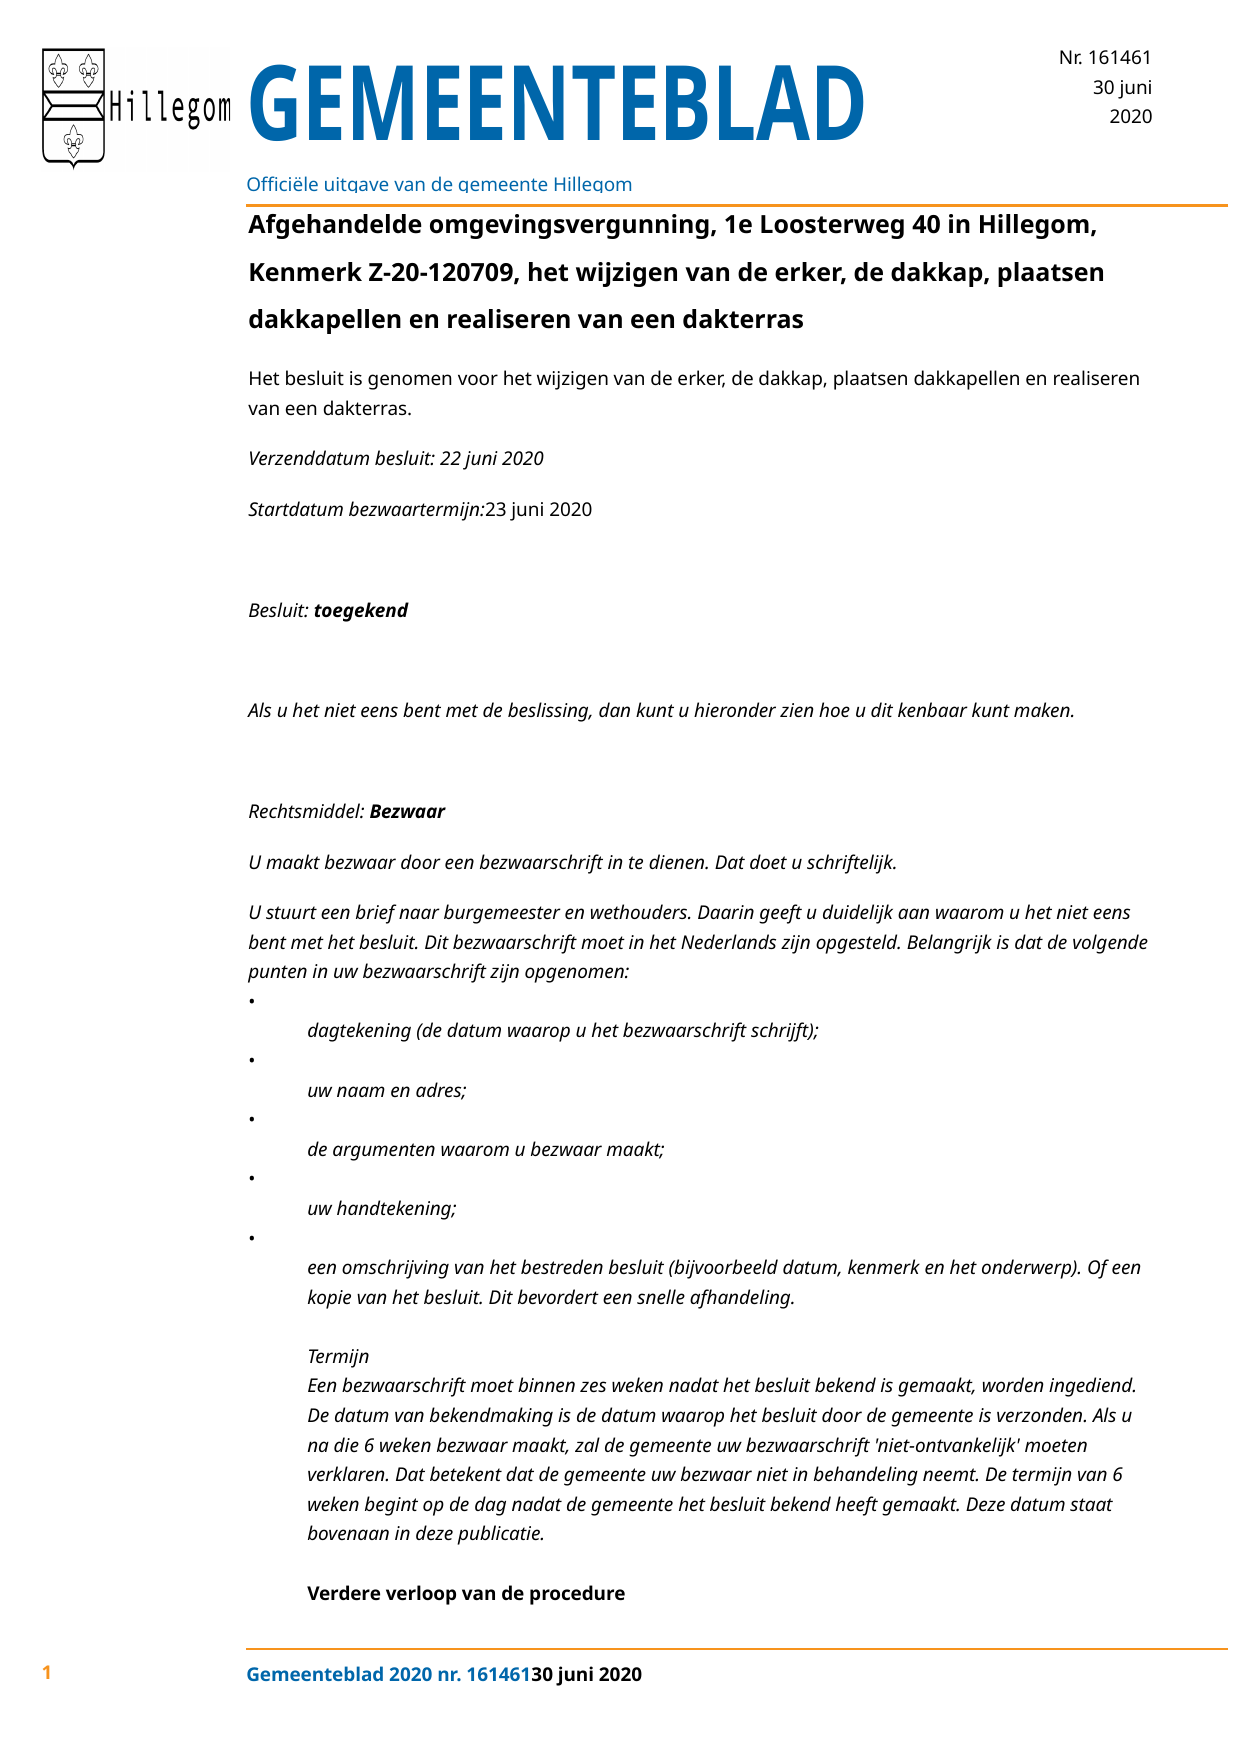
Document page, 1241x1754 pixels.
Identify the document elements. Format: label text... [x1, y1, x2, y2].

text Startdatum bezwaartermijn:23 juni 2020 [248, 496, 1152, 522]
text Het besluit is genomen voor het wijzigen van de erker, de dakkap, plaatsen dakkapellen en realiseren van een dakterras. [248, 366, 1152, 421]
text U stuurt een brief naar burgemeester en wethouders. Daarin geeft u duidelijk aan waarom u het niet eens bent met het besluit. Dit bezwaarschrift moet in het Nederlands zijn opgesteld. Belangrijk is dat de volgende punten in uw bezwaarschrift zijn opgenomen: [248, 899, 1152, 984]
list een omschrijving van het bestreden besluit (bijvoorbeeld datum, kenmerk en het onderwerp). Of een kopie van het besluit. Dit bevordert een snelle afhandeling. [248, 1254, 1152, 1309]
text Verzenddatum besluit: 22 juni 2020 [248, 446, 1152, 471]
text Als u het niet eens bent met de beslissing, dan kunt u hieronder zien hoe u dit kenbaar kunt maken. [248, 698, 1152, 723]
text Rechtsmiddel: Bezwaar [248, 798, 1152, 824]
list Een bezwaarschrift moet binnen zes weken nadat het besluit bekend is gemaakt, worden ingediend. De datum van bekendmaking is de datum waarop het besluit door de gemeente is verzonden. Als u na die 6 weken bezwaar maakt, zal de gemeente uw bezwaarschrift 'niet-ontvankelijk' moeten verklaren. Dat betekent dat de gemeente uw bezwaar niet in behandeling neemt. De termijn van 6 weken begint op de dag nadat de gemeente het besluit bekend heeft gemaakt. Deze datum staat bovenaan in deze publicatie. [248, 1373, 1152, 1546]
list dagtekening (de datum waarop u het bezwaarschrift schrijft); [248, 1018, 1152, 1043]
text U maakt bezwaar door een bezwaarschrift in te dienen. Dat doet u schriftelijk. [248, 849, 1152, 874]
list de argumenten waarom u bezwaar maakt; [248, 1136, 1152, 1162]
list Termijn [248, 1343, 1152, 1369]
list uw handtekening; [248, 1195, 1152, 1221]
picture [41, 47, 231, 172]
list uw naam en adres; [248, 1077, 1152, 1102]
list Verdere verloop van de procedure [248, 1580, 1152, 1605]
text Afgehandelde omgevingsvergunning, 1e Loosterweg 40 in Hillegom, Kenmerk Z-20-120709, het wijzigen van de erker, de dakkap, plaatsen dakkapellen en realiseren van een dakterras [248, 207, 1152, 336]
text Besluit: toegekend [248, 597, 1152, 622]
